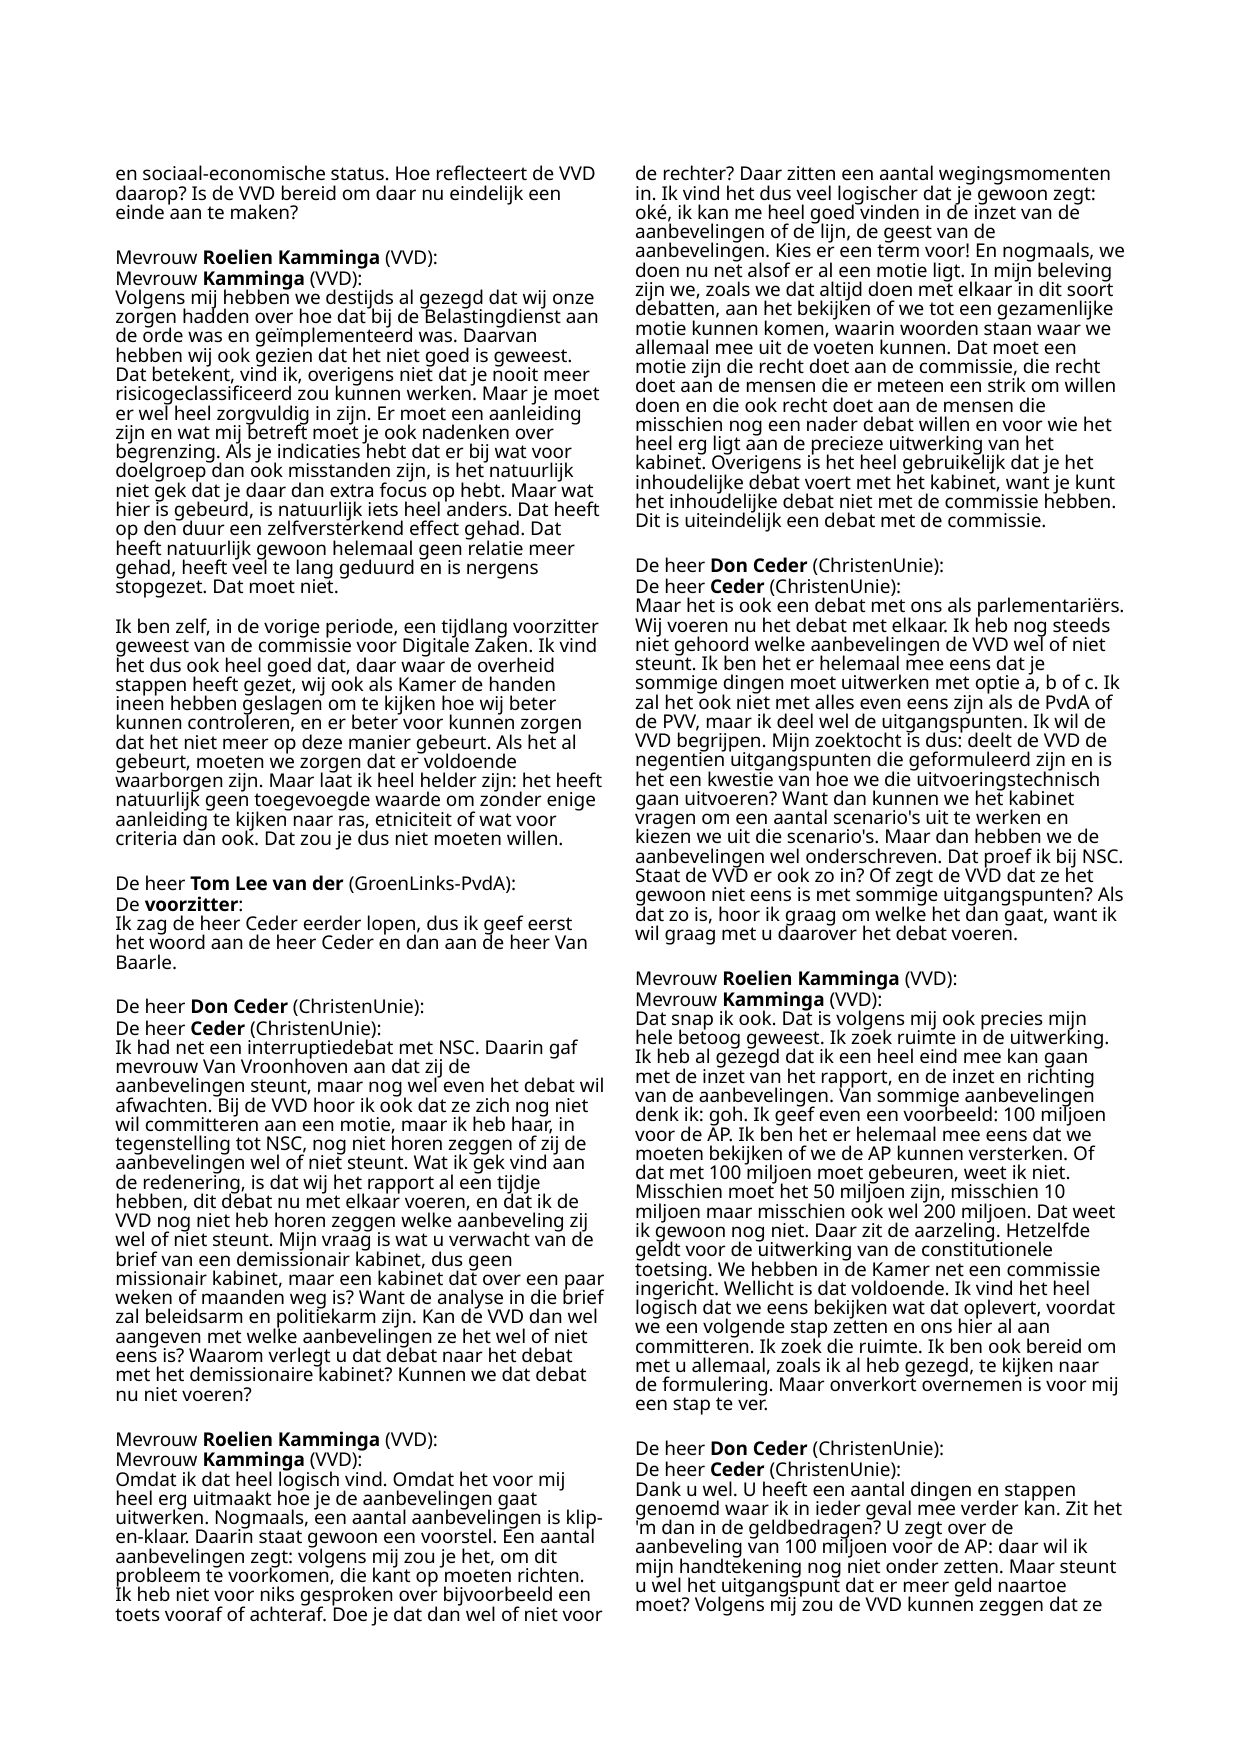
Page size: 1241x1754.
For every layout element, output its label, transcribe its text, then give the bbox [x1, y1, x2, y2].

text Volgens mij hebben we destijds al gezegd dat wij onze zorgen hadden over hoe dat bij de Belastingdienst aan de orde was en geïmplementeerd was. Daarvan hebben wij ook gezien dat het niet goed is geweest. Dat betekent, vind ik, overigens niet dat je nooit meer risicogeclassificeerd zou kunnen werken. Maar je moet er wel heel zorgvuldig in zijn. Er moet een aanleiding zijn en wat mij betreft moet je ook nadenken over begrenzing. Als je indicaties hebt dat er bij wat voor doelgroep dan ook misstanden zijn, is het natuurlijk niet gek dat je daar dan extra focus op hebt. Maar wat hier is gebeurd, is natuurlijk iets heel anders. Dat heeft op den duur een zelfversterkend effect gehad. Dat heeft natuurlijk gewoon helemaal geen relatie meer gehad, heeft veel te lang geduurd en is nergens stopgezet. Dat moet niet. [115, 289, 605, 597]
text Ik ben zelf, in de vorige periode, een tijdlang voorzitter geweest van de commissie voor Digitale Zaken. Ik vind het dus ook heel goed dat, daar waar de overheid stappen heeft gezet, wij ook als Kamer de handen ineen hebben geslagen om te kijken hoe wij beter kunnen controleren, en er beter voor kunnen zorgen dat het niet meer op deze manier gebeurt. Als het al gebeurt, moeten we zorgen dat er voldoende waarborgen zijn. Maar laat ik heel helder zijn: het heeft natuurlijk geen toegevoegde waarde om zonder enige aanleiding te kijken naar ras, etniciteit of wat voor criteria dan ook. Dat zou je dus niet moeten willen. [115, 618, 605, 849]
text Omdat ik dat heel logisch vind. Omdat het voor mij heel erg uitmaakt hoe je de aanbevelingen gaat uitwerken. Nogmaals, een aantal aanbevelingen is klip-en-klaar. Daarin staat gewoon een voorstel. Een aantal aanbevelingen zegt: volgens mij zou je het, om dit probleem te voorkomen, die kant op moeten richten. Ik heb niet voor niks gesproken over bijvoorbeeld een toets vooraf of achteraf. Doe je dat dan wel of niet voor [115, 1471, 605, 1625]
text De heer Ceder (ChristenUnie): [115, 1019, 605, 1039]
text Mevrouw Kamminga (VVD): [115, 270, 605, 289]
text De heer Don Ceder (ChristenUnie): [635, 1436, 1125, 1461]
text De heer Don Ceder (ChristenUnie): [115, 994, 605, 1019]
text Mevrouw Kamminga (VVD): [115, 1451, 605, 1471]
text de rechter? Daar zitten een aantal wegingsmomenten in. Ik vind het dus veel logischer dat je gewoon zegt: oké, ik kan me heel goed vinden in de inzet van de aanbevelingen of de lijn, de geest van de aanbevelingen. Kies er een term voor! En nogmaals, we doen nu net alsof er al een motie ligt. In mijn beleving zijn we, zoals we dat altijd doen met elkaar in dit soort debatten, aan het bekijken of we tot een gezamenlijke motie kunnen komen, waarin woorden staan waar we allemaal mee uit de voeten kunnen. Dat moet een motie zijn die recht doet aan de commissie, die recht doet aan de mensen die er meteen een strik om willen doen en die ook recht doet aan de mensen die misschien nog een nader debat willen en voor wie het heel erg ligt aan de precieze uitwerking van het kabinet. Overigens is het heel gebruikelijk dat je het inhoudelijke debat voert met het kabinet, want je kunt het inhoudelijke debat niet met de commissie hebben. Dit is uiteindelijk een debat met de commissie. [635, 165, 1125, 531]
text en sociaal-economische status. Hoe reflecteert de VVD daarop? Is de VVD bereid om daar nu eindelijk een einde aan te maken? [115, 165, 605, 223]
text Dank u wel. U heeft een aantal dingen en stappen genoemd waar ik in ieder geval mee verder kan. Zit het 'm dan in de geldbedragen? U zegt over de aanbeveling van 100 miljoen voor de AP: daar wil ik mijn handtekening nog niet onder zetten. Maar steunt u wel het uitgangspunt dat er meer geld naartoe moet? Volgens mij zou de VVD kunnen zeggen dat ze [635, 1481, 1125, 1615]
text Mevrouw Roelien Kamminga (VVD): [115, 1426, 605, 1451]
text Mevrouw Roelien Kamminga (VVD): [635, 965, 1125, 991]
text De voorzitter: [115, 896, 605, 915]
text Mevrouw Roelien Kamminga (VVD): [115, 244, 605, 270]
text Dat snap ik ook. Dat is volgens mij ook precies mijn hele betoog geweest. Ik zoek ruimte in de uitwerking. Ik heb al gezegd dat ik een heel eind mee kan gaan met de inzet van het rapport, en de inzet en richting van de aanbevelingen. Van sommige aanbevelingen denk ik: goh. Ik geef even een voorbeeld: 100 miljoen voor de AP. Ik ben het er helemaal mee eens dat we moeten bekijken of we de AP kunnen versterken. Of dat met 100 miljoen moet gebeuren, weet ik niet. Misschien moet het 50 miljoen zijn, misschien 10 miljoen maar misschien ook wel 200 miljoen. Dat weet ik gewoon nog niet. Daar zit de aarzeling. Hetzelfde geldt voor de uitwerking van de constitutionele toetsing. We hebben in de Kamer net een commissie ingericht. Wellicht is dat voldoende. Ik vind het heel logisch dat we eens bekijken wat dat oplevert, voordat we een volgende stap zetten en ons hier al aan committeren. Ik zoek die ruimte. Ik ben ook bereid om met u allemaal, zoals ik al heb gezegd, te kijken naar de formulering. Maar onverkort overnemen is voor mij een stap te ver. [635, 1010, 1125, 1415]
text De heer Ceder (ChristenUnie): [635, 578, 1125, 597]
text De heer Tom Lee van der (GroenLinks-PvdA): [115, 870, 605, 896]
text De heer Ceder (ChristenUnie): [635, 1461, 1125, 1481]
text Ik had net een interruptiedebat met NSC. Daarin gaf mevrouw Van Vroonhoven aan dat zij de aanbevelingen steunt, maar nog wel even het debat wil afwachten. Bij de VVD hoor ik ook dat ze zich nog niet wil committeren aan een motie, maar ik heb haar, in tegenstelling tot NSC, nog niet horen zeggen of zij de aanbevelingen wel of niet steunt. Wat ik gek vind aan de redenering, is dat wij het rapport al een tijdje hebben, dit debat nu met elkaar voeren, en dat ik de VVD nog niet heb horen zeggen welke aanbeveling zij wel of niet steunt. Mijn vraag is wat u verwacht van de brief van een demissionair kabinet, dus geen missionair kabinet, maar een kabinet dat over een paar weken of maanden weg is? Want de analyse in die brief zal beleidsarm en politiekarm zijn. Kan de VVD dan wel aangeven met welke aanbevelingen ze het wel of niet eens is? Waarom verlegt u dat debat naar het debat met het demissionaire kabinet? Kunnen we dat debat nu niet voeren? [115, 1039, 605, 1405]
text De heer Don Ceder (ChristenUnie): [635, 552, 1125, 578]
text Mevrouw Kamminga (VVD): [635, 991, 1125, 1010]
text Ik zag de heer Ceder eerder lopen, dus ik geef eerst het woord aan de heer Ceder en dan aan de heer Van Baarle. [115, 915, 605, 973]
text Maar het is ook een debat met ons als parlementariërs. Wij voeren nu het debat met elkaar. Ik heb nog steeds niet gehoord welke aanbevelingen de VVD wel of niet steunt. Ik ben het er helemaal mee eens dat je sommige dingen moet uitwerken met optie a, b of c. Ik zal het ook niet met alles even eens zijn als de PvdA of de PVV, maar ik deel wel de uitgangspunten. Ik wil de VVD begrijpen. Mijn zoektocht is dus: deelt de VVD de negentien uitgangspunten die geformuleerd zijn en is het een kwestie van hoe we die uitvoeringstechnisch gaan uitvoeren? Want dan kunnen we het kabinet vragen om een aantal scenario's uit te werken en kiezen we uit die scenario's. Maar dan hebben we de aanbevelingen wel onderschreven. Dat proef ik bij NSC. Staat de VVD er ook zo in? Of zegt de VVD dat ze het gewoon niet eens is met sommige uitgangspunten? Als dat zo is, hoor ik graag om welke het dan gaat, want ik wil graag met u daarover het debat voeren. [635, 597, 1125, 944]
